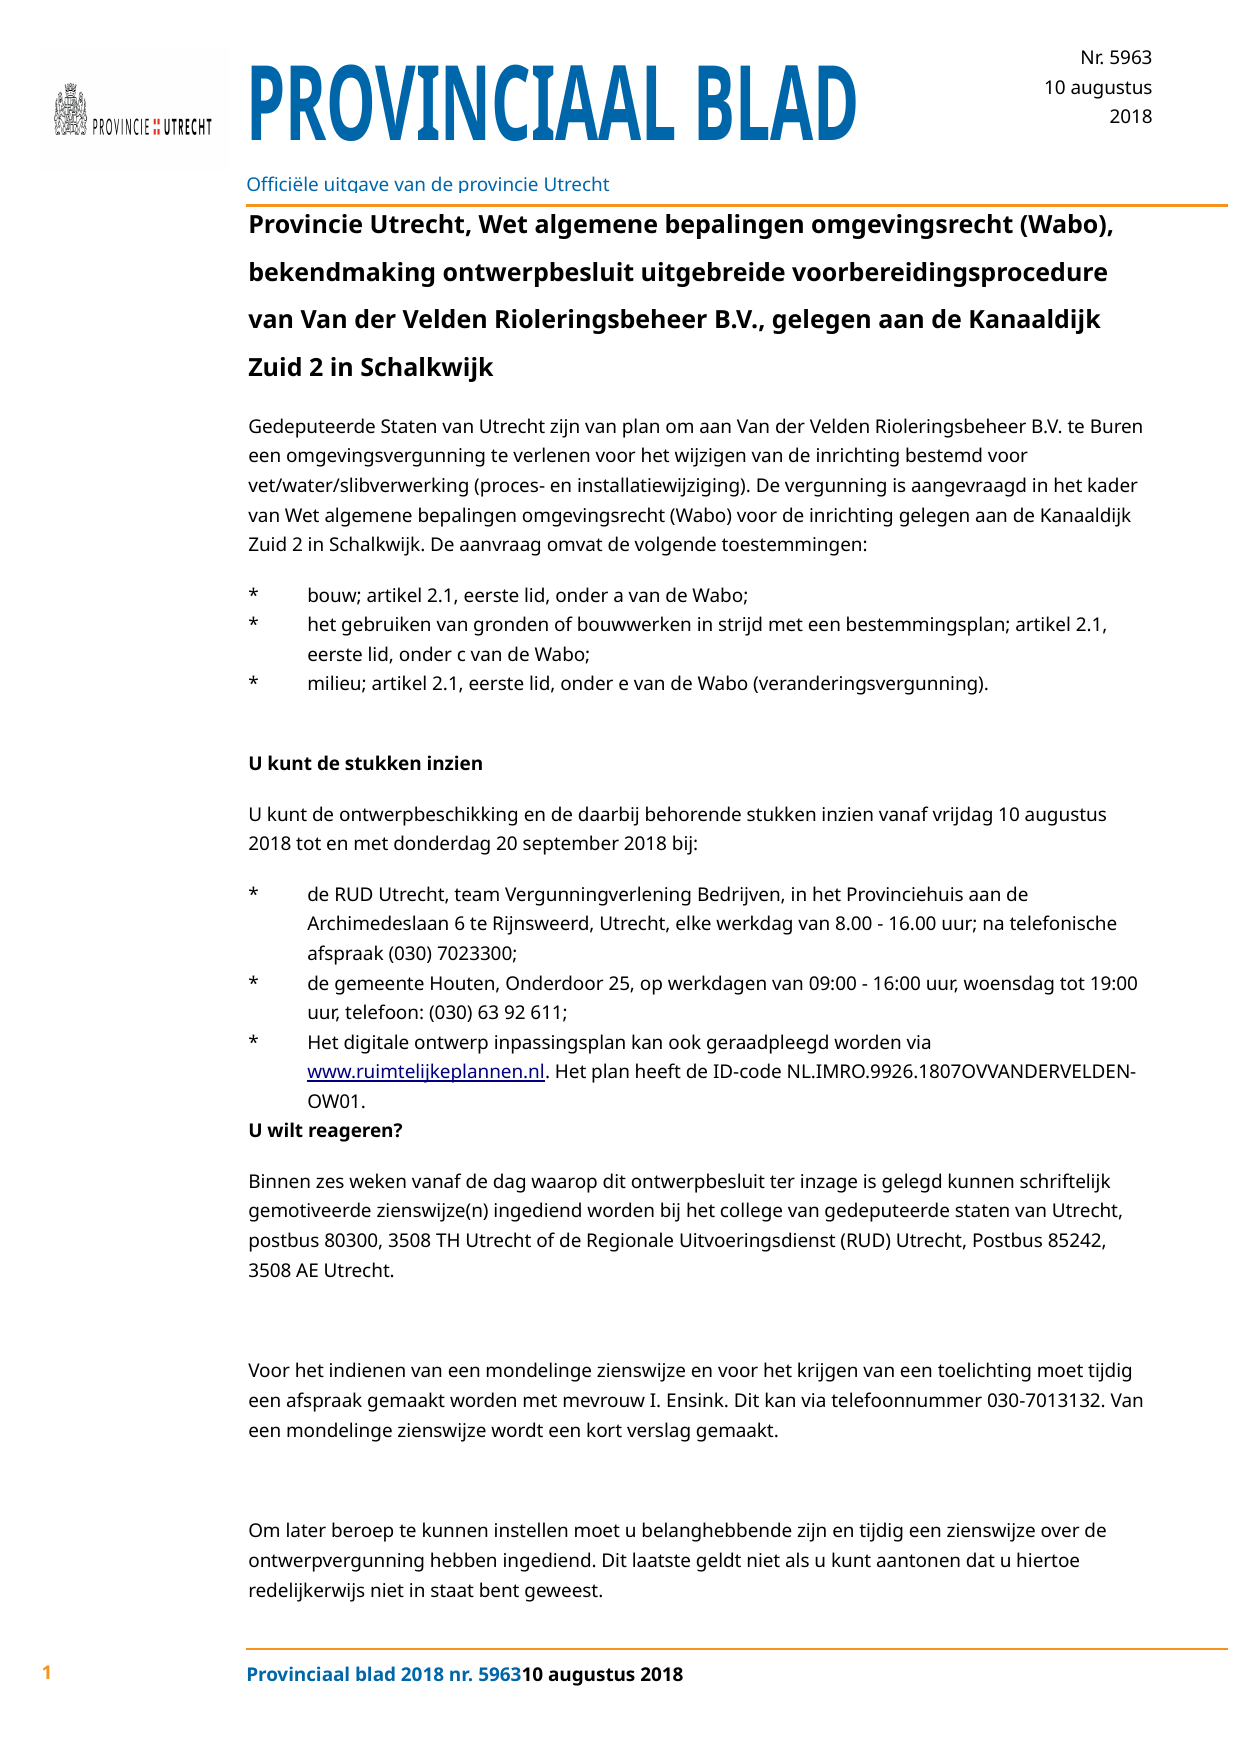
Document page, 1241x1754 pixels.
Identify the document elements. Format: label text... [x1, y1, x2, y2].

list bouw; artikel 2.1, eerste lid, onder a van de Wabo; [248, 582, 1152, 608]
text Voor het indienen van een mondelinge zienswijze en voor het krijgen van een toelichting moet tijdig een afspraak gemaakt worden met mevrouw I. Ensink. Dit kan via telefoonnummer 030-7013132. Van een mondelinge zienswijze wordt een kort verslag gemaakt. [248, 1358, 1152, 1443]
list milieu; artikel 2.1, eerste lid, onder e van de Wabo (veranderingsvergunning). [248, 671, 1152, 696]
text Gedeputeerde Staten van Utrecht zijn van plan om aan Van der Velden Rioleringsbeheer B.V. te Buren een omgevingsvergunning te verlenen voor het wijzigen van de inrichting bestemd voor vet/water/slibverwerking (proces- en installatiewijziging). De vergunning is aangevraagd in het kader van Wet algemene bepalingen omgevingsrecht (Wabo) voor de inrichting gelegen aan de Kanaaldijk Zuid 2 in Schalkwijk. De aanvraag omvat de volgende toestemmingen: [248, 413, 1152, 557]
list de RUD Utrecht, team Vergunningverlening Bedrijven, in het Provinciehuis aan de Archimedeslaan 6 te Rijnsweerd, Utrecht, elke werkdag van 8.00 - 16.00 uur; na telefonische afspraak (030) 7023300; [248, 881, 1152, 966]
text Provincie Utrecht, Wet algemene bepalingen omgevingsrecht (Wabo), bekendmaking ontwerpbesluit uitgebreide voorbereidingsprocedure van Van der Velden Rioleringsbeheer B.V., gelegen aan de Kanaaldijk Zuid 2 in Schalkwijk [248, 207, 1152, 384]
text U kunt de ontwerpbeschikking en de daarbij behorende stukken inzien vanaf vrijdag 10 augustus 2018 tot en met donderdag 20 september 2018 bij: [248, 801, 1152, 856]
list het gebruiken van gronden of bouwwerken in strijd met een bestemmingsplan; artikel 2.1, eerste lid, onder c van de Wabo; [248, 611, 1152, 667]
text U wilt reageren? [248, 1118, 1152, 1143]
text Om later beroep te kunnen instellen moet u belanghebbende zijn en tijdig een zienswijze over de ontwerpvergunning hebben ingediend. Dit laatste geldt niet als u kunt aantonen dat u hiertoe redelijkerwijs niet in staat bent geweest. [248, 1518, 1152, 1603]
picture [41, 47, 231, 172]
list Het digitale ontwerp inpassingsplan kan ook geraadpleegd worden via www.ruimtelijkeplannen.nl. Het plan heeft de ID-code NL.IMRO.9926.1807OVVANDERVELDEN-OW01. [248, 1029, 1152, 1114]
text Binnen zes weken vanaf de dag waarop dit ontwerpbesluit ter inzage is gelegd kunnen schriftelijk gemotiveerde zienswijze(n) ingediend worden bij het college van gedeputeerde staten van Utrecht, postbus 80300, 3508 TH Utrecht of de Regionale Uitvoeringsdienst (RUD) Utrecht, Postbus 85242, 3508 AE Utrecht. [248, 1168, 1152, 1283]
text U kunt de stukken inzien [248, 751, 1152, 776]
list de gemeente Houten, Onderdoor 25, op werkdagen van 09:00 - 16:00 uur, woensdag tot 19:00 uur, telefoon: (030) 63 92 611; [248, 970, 1152, 1025]
